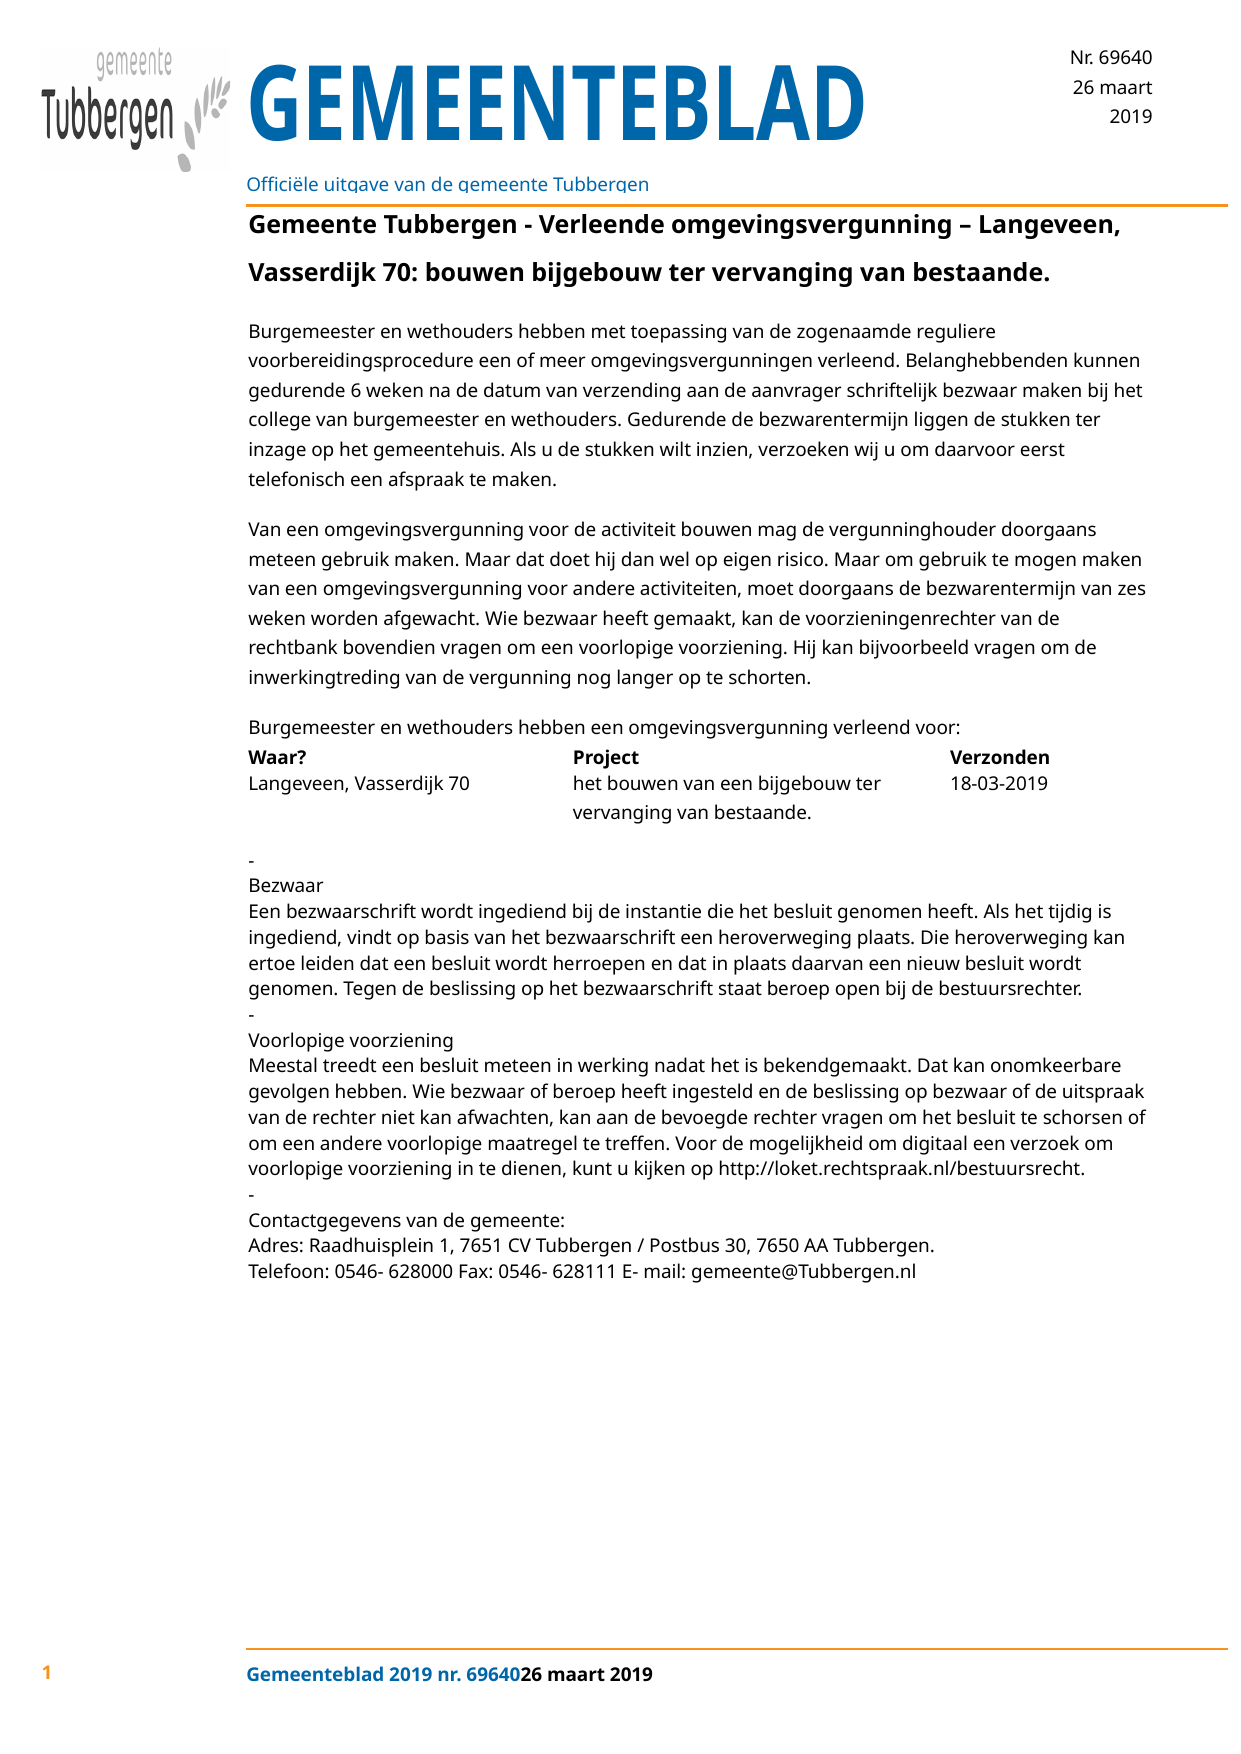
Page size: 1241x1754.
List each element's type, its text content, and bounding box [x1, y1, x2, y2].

text Gemeente Tubbergen - Verleende omgevingsvergunning – Langeveen, Vasserdijk 70: bouwen bijgebouw ter vervanging van bestaande. [248, 207, 1152, 288]
text Bezwaar [248, 872, 1152, 898]
text Burgemeester en wethouders hebben een omgevingsvergunning verleend voor: [248, 714, 1152, 740]
text Telefoon: 0546- 628000 Fax: 0546- 628111 E- mail: gemeente@Tubbergen.nl [248, 1258, 1152, 1284]
text Meestal treedt een besluit meteen in werking nadat het is bekendgemaakt. Dat kan onomkeerbare gevolgen hebben. Wie bezwaar of beroep heeft ingesteld en de beslissing op bezwaar of de uitspraak van de rechter niet kan afwachten, kan aan de bevoegde rechter vragen om het besluit te schorsen of om een andere voorlopige maatregel te treffen. Voor de mogelijkheid om digitaal een verzoek om voorlopige voorziening in te dienen, kunt u kijken op http://loket.rechtspraak.nl/bestuursrecht. [248, 1053, 1152, 1181]
text Voorlopige voorziening [248, 1027, 1152, 1053]
table_header Verzonden [950, 744, 1152, 770]
text - [248, 1181, 1152, 1207]
text Van een omgevingsvergunning voor de activiteit bouwen mag de vergunninghouder doorgaans meteen gebruik maken. Maar dat doet hij dan wel op eigen risico. Maar om gebruik te mogen maken van een omgevingsvergunning voor andere activiteiten, moet doorgaans de bezwarentermijn van zes weken worden afgewacht. Wie bezwaar heeft gemaakt, kan de voorzieningenrechter van de rechtbank bovendien vragen om een voorlopige voorziening. Hij kan bijvoorbeeld vragen om de inwerkingtreding van de vergunning nog langer op te schorten. [248, 516, 1152, 690]
table_cell Langeveen, Vasserdijk 70 [248, 770, 573, 825]
text - [248, 1001, 1152, 1027]
table_header Project [573, 744, 950, 770]
table_cell het bouwen van een bijgebouw ter vervanging van bestaande. [573, 770, 950, 825]
text Burgemeester en wethouders hebben met toepassing van de zogenaamde reguliere voorbereidingsprocedure een of meer omgevingsvergunningen verleend. Belanghebbenden kunnen gedurende 6 weken na de datum van verzending aan de aanvrager schriftelijk bezwaar maken bij het college van burgemeester en wethouders. Gedurende de bezwarentermijn liggen de stukken ter inzage op het gemeentehuis. Als u de stukken wilt inzien, verzoeken wij u om daarvoor eerst telefonisch een afspraak te maken. [248, 318, 1152, 492]
table_cell 18-03-2019 [950, 770, 1152, 825]
text Een bezwaarschrift wordt ingediend bij de instantie die het besluit genomen heeft. Als het tijdig is ingediend, vindt op basis van het bezwaarschrift een heroverweging plaats. Die heroverweging kan ertoe leiden dat een besluit wordt herroepen en dat in plaats daarvan een nieuw besluit wordt genomen. Tegen de beslissing op het bezwaarschrift staat beroep open bij de bestuursrechter. [248, 898, 1152, 1001]
table_header Waar? [248, 744, 573, 770]
text - [248, 847, 1152, 872]
text Adres: Raadhuisplein 1, 7651 CV Tubbergen / Postbus 30, 7650 AA Tubbergen. [248, 1233, 1152, 1258]
picture [41, 47, 231, 172]
text Contactgegevens van de gemeente: [248, 1207, 1152, 1233]
